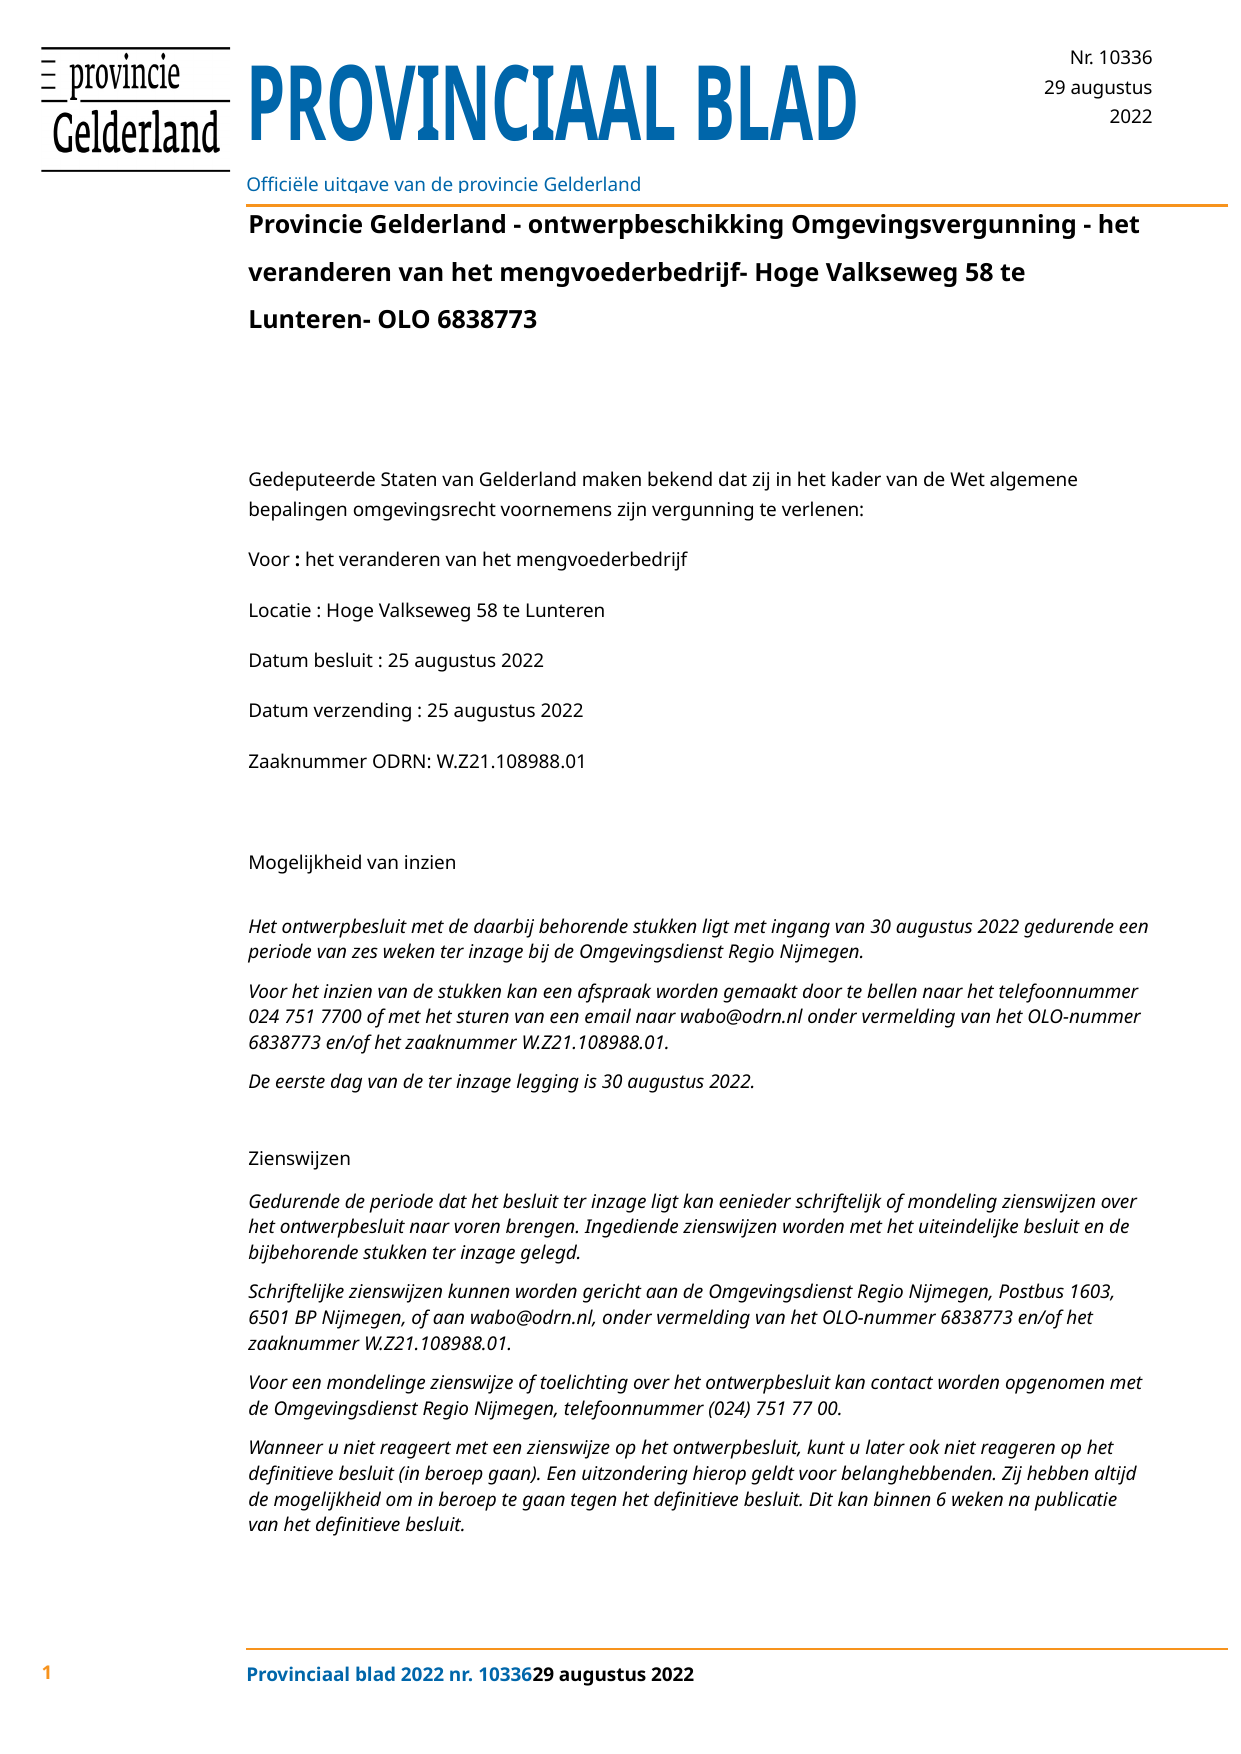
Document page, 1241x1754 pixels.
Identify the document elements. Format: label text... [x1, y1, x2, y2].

picture [41, 47, 231, 172]
text Provincie Gelderland - ontwerpbeschikking Omgevingsvergunning - het veranderen van het mengvoederbedrijf- Hoge Valkseweg 58 te Lunteren- OLO 6838773 [248, 207, 1152, 336]
text De eerste dag van de ter inzage legging is 30 augustus 2022. [248, 1068, 1152, 1094]
text Mogelijkheid van inzien [248, 849, 1152, 874]
text Locatie : Hoge Valkseweg 58 te Lunteren [248, 597, 1152, 622]
text Zaaknummer ODRN: W.Z21.108988.01 [248, 748, 1152, 774]
text Gedeputeerde Staten van Gelderland maken bekend dat zij in het kader van de Wet algemene bepalingen omgevingsrecht voornemens zijn vergunning te verlenen: [248, 466, 1152, 522]
text Wanneer u niet reageert met een zienswijze op het ontwerpbesluit, kunt u later ook niet reageren op het definitieve besluit (in beroep gaan). Een uitzondering hierop geldt voor belanghebbenden. Zij hebben altijd de mogelijkheid om in beroep te gaan tegen het definitieve besluit. Dit kan binnen 6 weken na publicatie van het definitieve besluit. [248, 1434, 1152, 1537]
text Gedurende de periode dat het besluit ter inzage ligt kan eenieder schriftelijk of mondeling zienswijzen over het ontwerpbesluit naar voren brengen. Ingediende zienswijzen worden met het uiteindelijke besluit en de bijbehorende stukken ter inzage gelegd. [248, 1188, 1152, 1265]
text Voor het inzien van de stukken kan een afspraak worden gemaakt door te bellen naar het telefoonnummer 024 751 7700 of met het sturen van een email naar wabo@odrn.nl onder vermelding van het OLO-nummer 6838773 en/of het zaaknummer W.Z21.108988.01. [248, 978, 1152, 1055]
text Datum verzending : 25 augustus 2022 [248, 698, 1152, 723]
text Schriftelijke zienswijzen kunnen worden gericht aan de Omgevingsdienst Regio Nijmegen, Postbus 1603, 6501 BP Nijmegen, of aan wabo@odrn.nl, onder vermelding van het OLO-nummer 6838773 en/of het zaaknummer W.Z21.108988.01. [248, 1278, 1152, 1356]
text Zienswijzen [248, 1145, 1152, 1170]
text Het ontwerpbesluit met de daarbij behorende stukken ligt met ingang van 30 augustus 2022 gedurende een periode van zes weken ter inzage bij de Omgevingsdienst Regio Nijmegen. [248, 913, 1152, 964]
text Voor : het veranderen van het mengvoederbedrijf [248, 546, 1152, 572]
text Voor een mondelinge zienswijze of toelichting over het ontwerpbesluit kan contact worden opgenomen met de Omgevingsdienst Regio Nijmegen, telefoonnummer (024) 751 77 00. [248, 1369, 1152, 1421]
text Datum besluit : 25 augustus 2022 [248, 647, 1152, 673]
